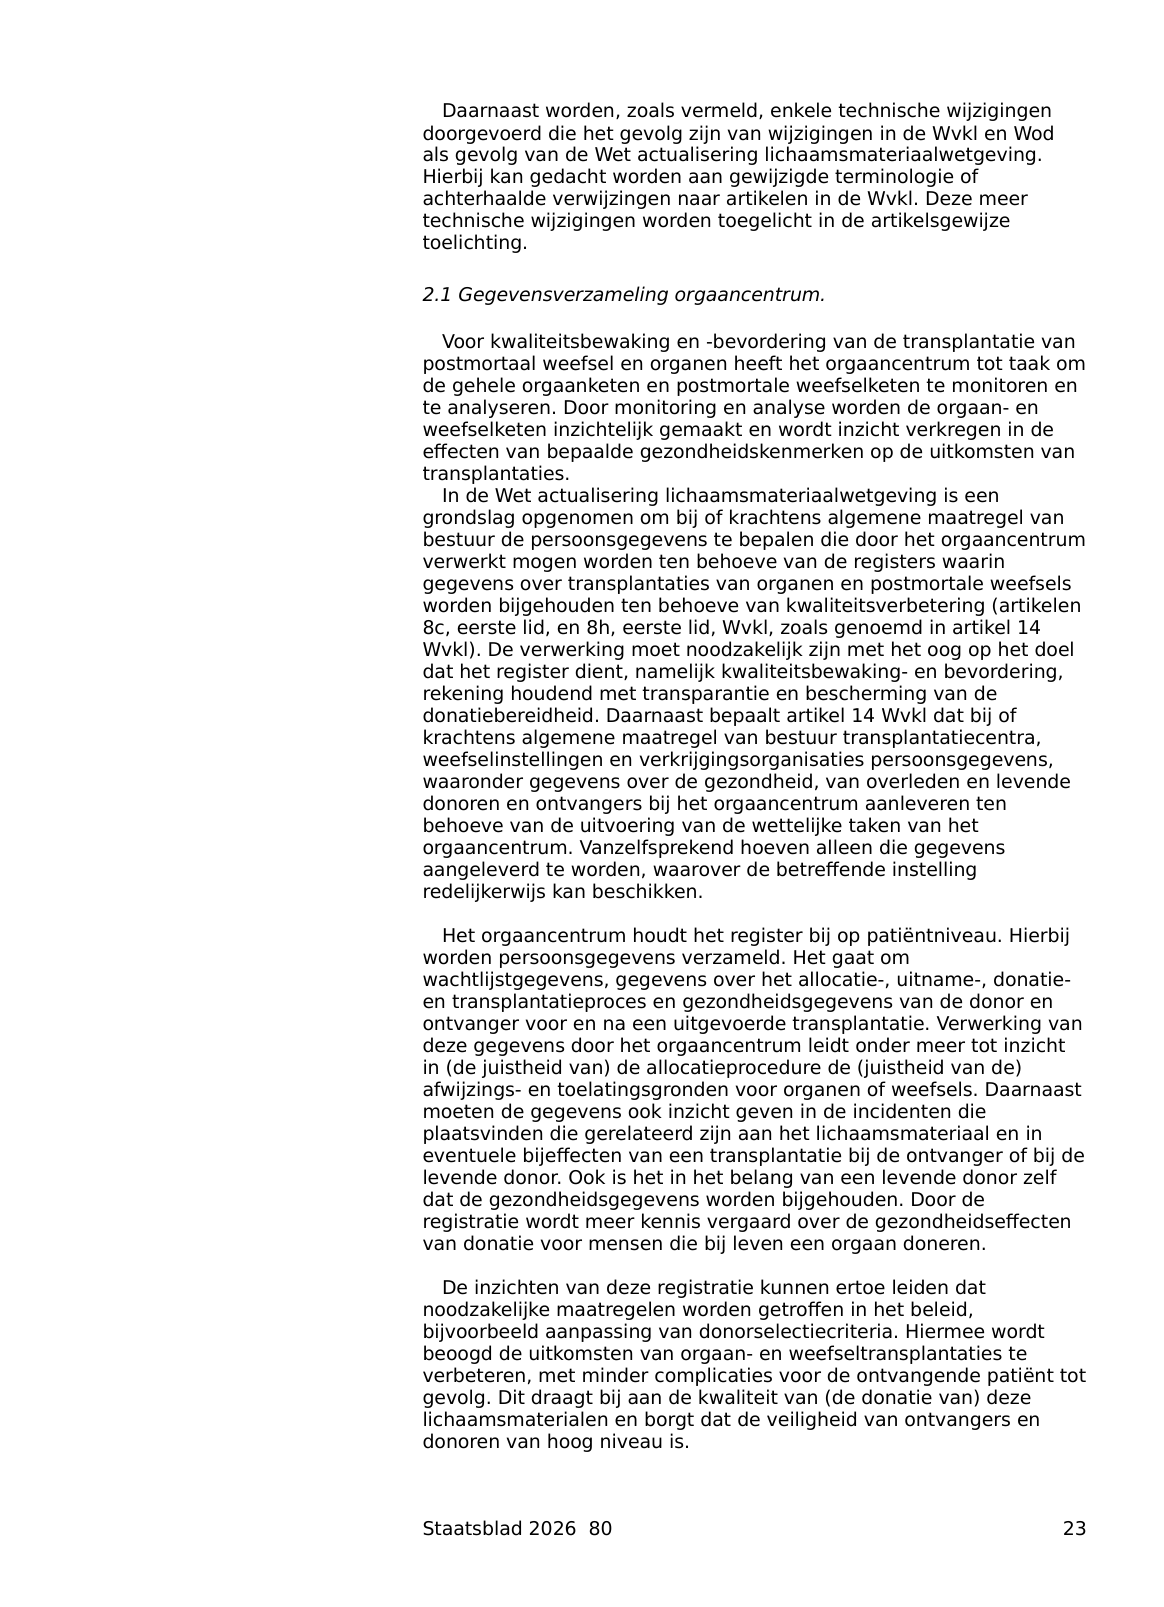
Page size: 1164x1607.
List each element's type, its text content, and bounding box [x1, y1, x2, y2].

text Daarnaast worden, zoals vermeld, enkele technische wijzigingen doorgevoerd die het gevolg zijn van wijzigingen in de Wvkl en Wod als gevolg van de Wet actualisering lichaamsmateriaalwetgeving. Hierbij kan gedacht worden aan gewijzigde terminologie of achterhaalde verwijzingen naar artikelen in de Wvkl. Deze meer technische wijzigingen worden toegelicht in de artikelsgewijze toelichting. [422, 100, 1087, 254]
text Het orgaancentrum houdt het register bij op patiëntniveau. Hierbij worden persoonsgegevens verzameld. Het gaat om wachtlijstgegevens, gegevens over het allocatie-, uitname-, donatie- en transplantatieproces en gezondheidsgegevens van de donor en ontvanger voor en na een uitgevoerde transplantatie. Verwerking van deze gegevens door het orgaancentrum leidt onder meer tot inzicht in (de juistheid van) de allocatieprocedure de (juistheid van de) afwijzings- en toelatingsgronden voor organen of weefsels. Daarnaast moeten de gegevens ook inzicht geven in de incidenten die plaatsvinden die gerelateerd zijn aan het lichaamsmateriaal en in eventuele bijeffecten van een transplantatie bij de ontvanger of bij de levende donor. Ook is het in het belang van een levende donor zelf dat de gezondheidsgegevens worden bijgehouden. Door de registratie wordt meer kennis vergaard over de gezondheidseffecten van donatie voor mensen die bij leven een orgaan doneren. [422, 925, 1087, 1254]
text De inzichten van deze registratie kunnen ertoe leiden dat noodzakelijke maatregelen worden getroffen in het beleid, bijvoorbeeld aanpassing van donorselectiecriteria. Hiermee wordt beoogd de uitkomsten van orgaan- en weefseltransplantaties te verbeteren, met minder complicaties voor de ontvangende patiënt tot gevolg. Dit draagt bij aan de kwaliteit van (de donatie van) deze lichaamsmaterialen en borgt dat de veiligheid van ontvangers en donoren van hoog niveau is. [422, 1277, 1087, 1453]
text In de Wet actualisering lichaamsmateriaalwetgeving is een grondslag opgenomen om bij of krachtens algemene maatregel van bestuur de persoonsgegevens te bepalen die door het orgaancentrum verwerkt mogen worden ten behoeve van de registers waarin gegevens over transplantaties van organen en postmortale weefsels worden bijgehouden ten behoeve van kwaliteitsverbetering (artikelen 8c, eerste lid, en 8h, eerste lid, Wvkl, zoals genoemd in artikel 14 Wvkl). De verwerking moet noodzakelijk zijn met het oog op het doel dat het register dient, namelijk kwaliteitsbewaking- en bevordering, rekening houdend met transparantie en bescherming van de donatiebereidheid. Daarnaast bepaalt artikel 14 Wvkl dat bij of krachtens algemene maatregel van bestuur transplantatiecentra, weefselinstellingen en verkrijgingsorganisaties persoonsgegevens, waaronder gegevens over de gezondheid, van overleden en levende donoren en ontvangers bij het orgaancentrum aanleveren ten behoeve van de uitvoering van de wettelijke taken van het orgaancentrum. Vanzelfsprekend hoeven alleen die gegevens aangeleverd te worden, waarover de betreffende instelling redelijkerwijs kan beschikken. [422, 485, 1087, 903]
subtitle 2.1 Gegevensverzameling orgaancentrum. [422, 284, 1087, 306]
text Voor kwaliteitsbewaking en -bevordering van de transplantatie van postmortaal weefsel en organen heeft het orgaancentrum tot taak om de gehele orgaanketen en postmortale weefselketen te monitoren en te analyseren. Door monitoring en analyse worden de orgaan- en weefselketen inzichtelijk gemaakt en wordt inzicht verkregen in de effecten van bepaalde gezondheidskenmerken op de uitkomsten van transplantaties. [422, 331, 1087, 485]
